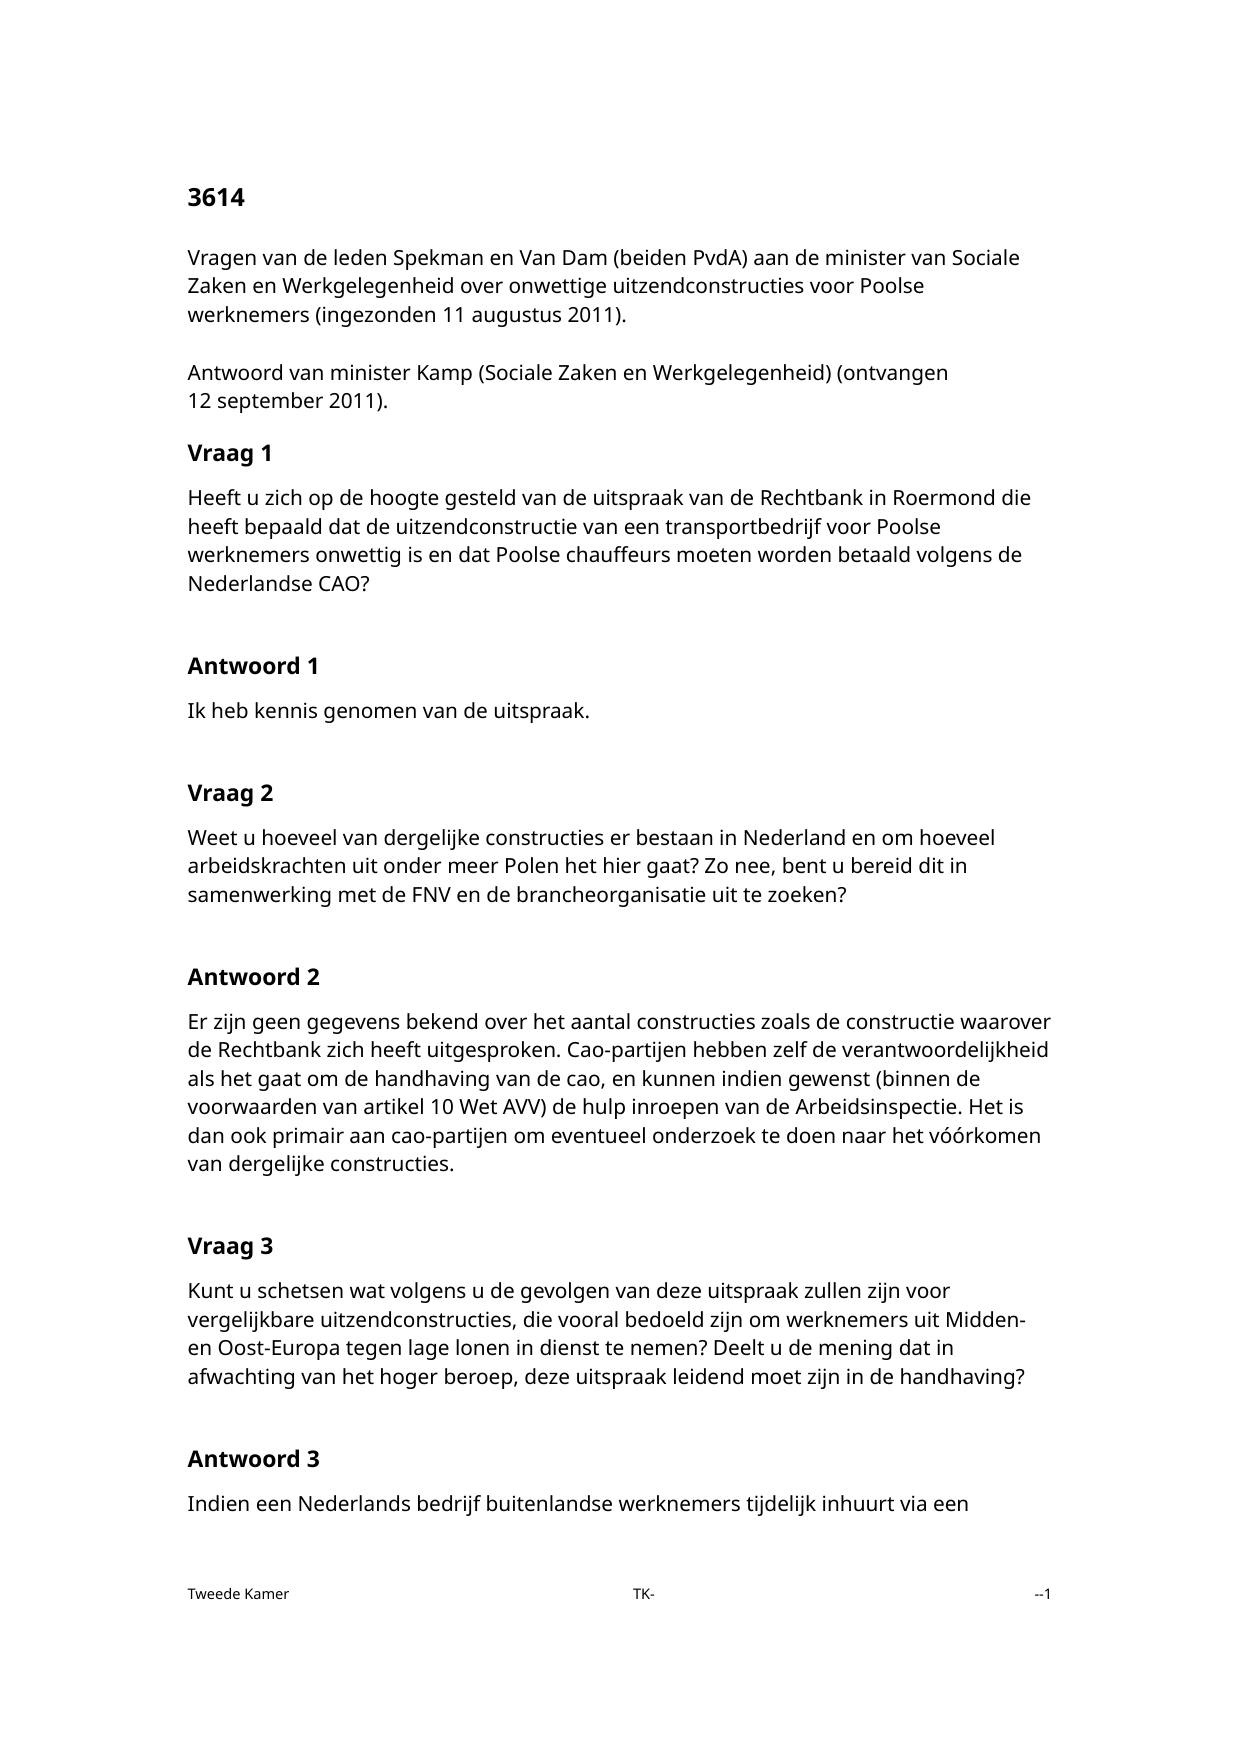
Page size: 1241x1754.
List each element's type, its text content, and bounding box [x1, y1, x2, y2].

subtitle Vraag 2 [187, 777, 1053, 808]
subtitle Antwoord 3 [187, 1443, 1053, 1474]
subtitle Antwoord 1 [187, 650, 1053, 681]
text Er zijn geen gegevens bekend over het aantal constructies zoals de constructie waarover de Rechtbank zich heeft uitgesproken. Cao-partijen hebben zelf de verantwoordelijkheid als het gaat om de handhaving van de cao, en kunnen indien gewenst (binnen de voorwaarden van artikel 10 Wet AVV) de hulp inroepen van de Arbeidsinspectie. Het is dan ook primair aan cao-partijen om eventueel onderzoek te doen naar het vóórkomen van dergelijke constructies. [187, 1007, 1053, 1178]
text Antwoord van minister Kamp (Sociale Zaken en Werkgelegenheid) (ontvangen 12 september 2011). [187, 358, 1053, 415]
text Vragen van de leden Spekman en Van Dam (beiden PvdA) aan de minister van Sociale Zaken en Werkgelegenheid over onwettige uitzendconstructies voor Poolse werknemers (ingezonden 11 augustus 2011). [187, 243, 1053, 328]
text Kunt u schetsen wat volgens u de gevolgen van deze uitspraak zullen zijn voor vergelijkbare uitzendconstructies, die vooral bedoeld zijn om werknemers uit Midden- en Oost-Europa tegen lage lonen in dienst te nemen? Deelt u de mening dat in afwachting van het hoger beroep, deze uitspraak leidend moet zijn in de handhaving? [187, 1277, 1053, 1390]
subtitle Vraag 1 [187, 437, 1053, 468]
text Heeft u zich op de hoogte gesteld van de uitspraak van de Rechtbank in Roermond die heeft bepaald dat de uitzendconstructie van een transportbedrijf voor Poolse werknemers onwettig is en dat Poolse chauffeurs moeten worden betaald volgens de Nederlandse CAO? [187, 483, 1053, 597]
text Indien een Nederlands bedrijf buitenlandse werknemers tijdelijk inhuurt via een [187, 1489, 1053, 1517]
text Ik heb kennis genomen van de uitspraak. [187, 696, 1053, 724]
text Weet u hoeveel van dergelijke constructies er bestaan in Nederland en om hoeveel arbeidskrachten uit onder meer Polen het hier gaat? Zo nee, bent u bereid dit in samenwerking met de FNV en de brancheorganisatie uit te zoeken? [187, 823, 1053, 908]
subtitle Antwoord 2 [187, 961, 1053, 992]
subtitle Vraag 3 [187, 1230, 1053, 1262]
text 3614 [187, 179, 1053, 213]
